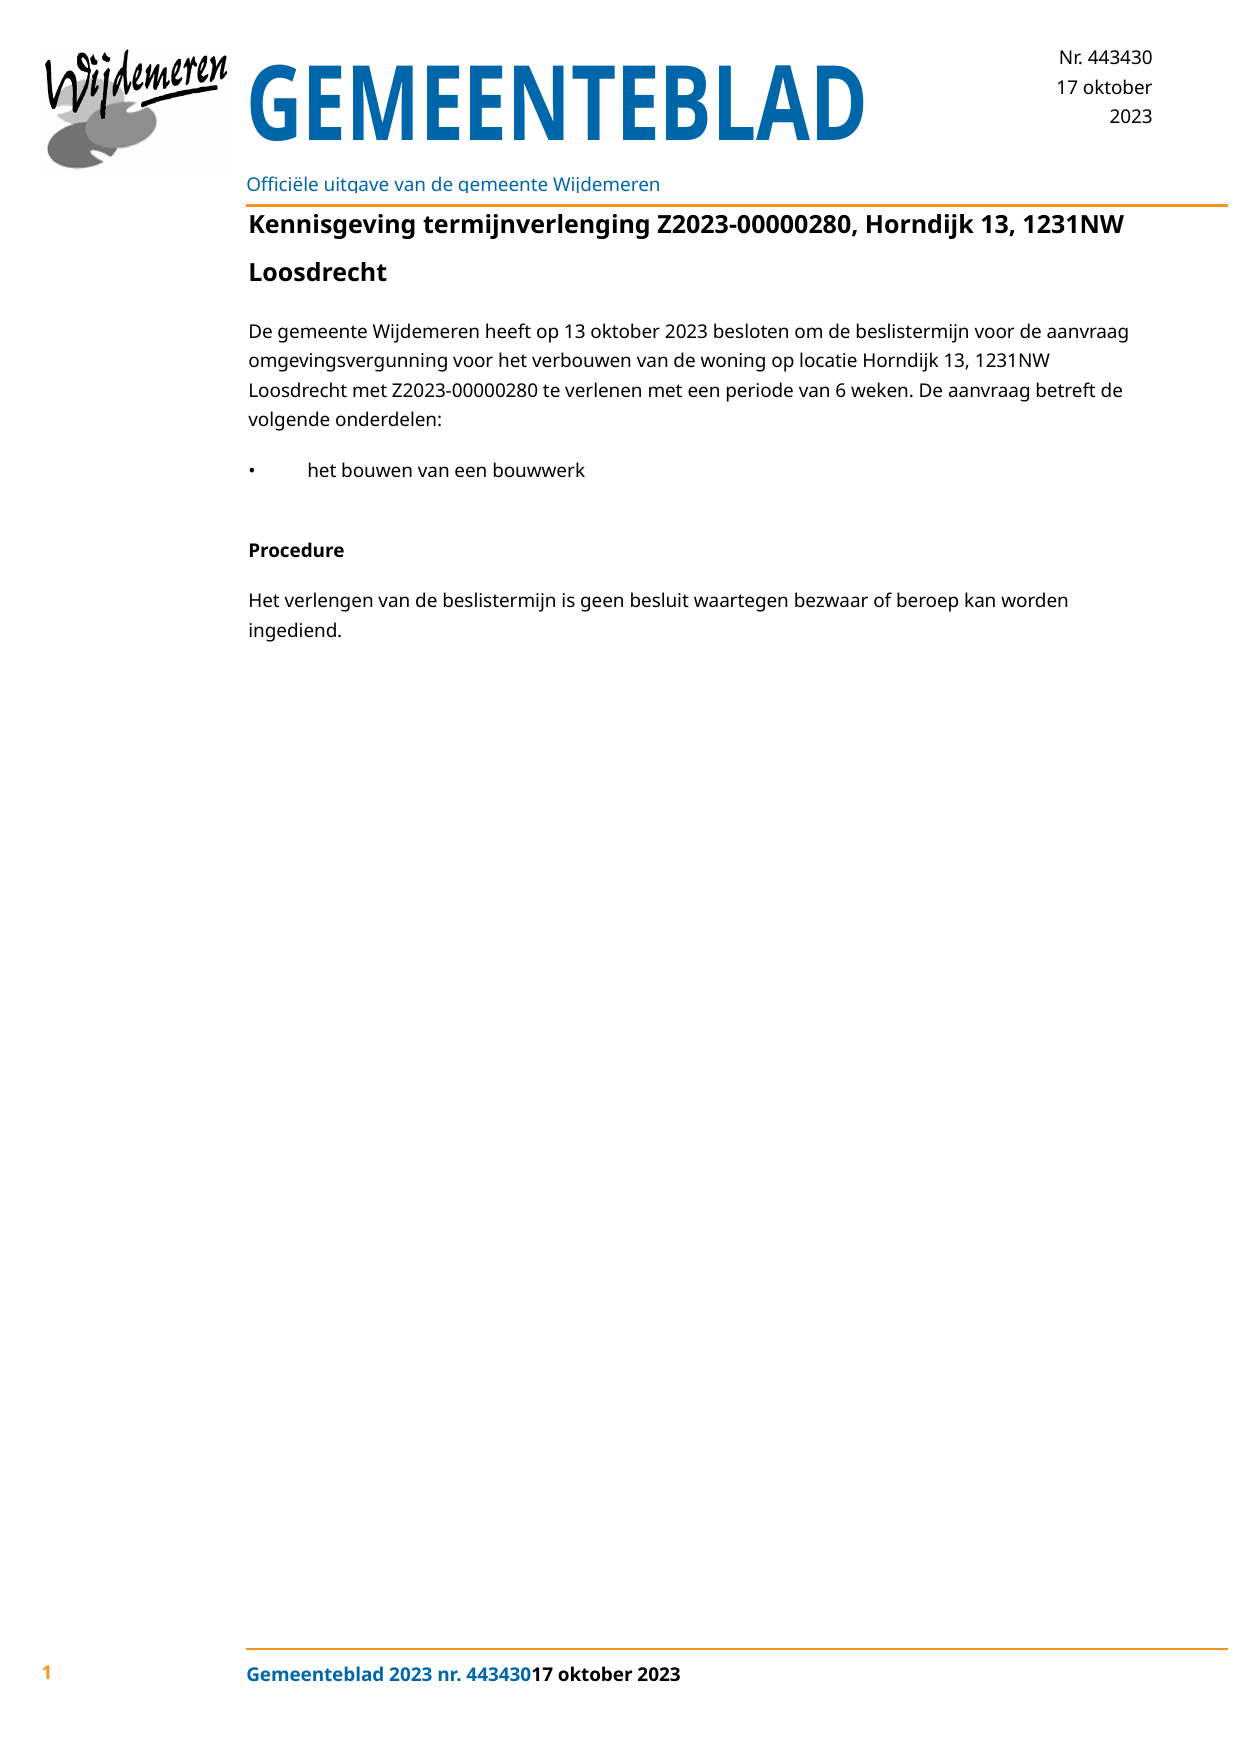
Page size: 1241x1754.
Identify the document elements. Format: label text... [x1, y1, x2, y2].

text Kennisgeving termijnverlenging Z2023-00000280, Horndijk 13, 1231NW Loosdrecht [248, 207, 1152, 288]
list het bouwen van een bouwwerk [248, 457, 1152, 483]
picture [41, 47, 231, 172]
text Het verlengen van de beslistermijn is geen besluit waartegen bezwaar of beroep kan worden ingediend. [248, 587, 1152, 643]
text Procedure [248, 537, 1152, 563]
text De gemeente Wijdemeren heeft op 13 oktober 2023 besloten om de beslistermijn voor de aanvraag omgevingsvergunning voor het verbouwen van de woning op locatie Horndijk 13, 1231NW Loosdrecht met Z2023-00000280 te verlenen met een periode van 6 weken. De aanvraag betreft de volgende onderdelen: [248, 318, 1152, 432]
